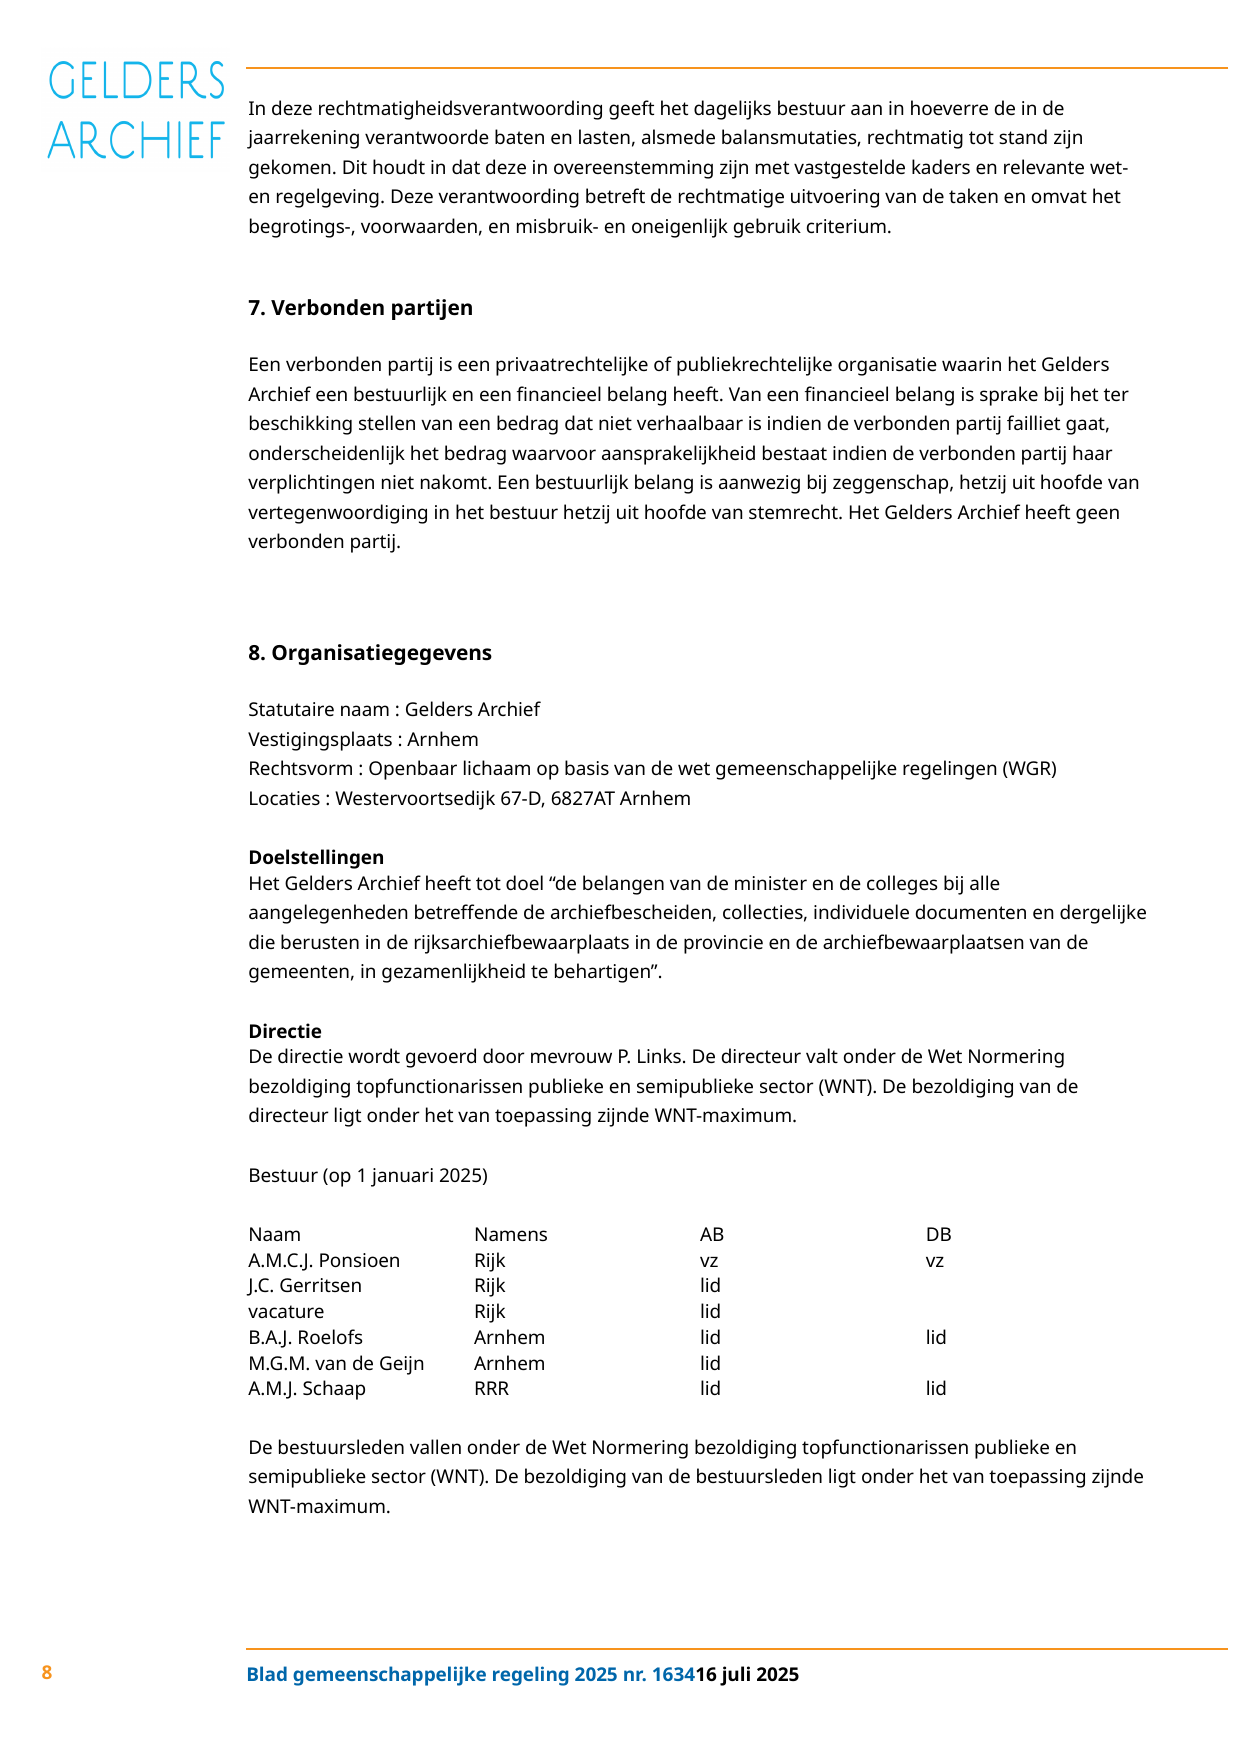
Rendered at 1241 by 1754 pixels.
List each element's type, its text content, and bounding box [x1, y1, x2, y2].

table_cell lid [700, 1376, 926, 1401]
text 7. Verbonden partijen [248, 293, 1152, 322]
table_cell Arnhem [474, 1324, 700, 1350]
table_cell M.G.M. van de Geijn [248, 1350, 474, 1376]
table_cell Rijk [474, 1298, 700, 1324]
table_cell B.A.J. Roelofs [248, 1324, 474, 1350]
table_cell [926, 1273, 1152, 1298]
table_header Namens [474, 1221, 700, 1247]
text Bestuur (op 1 januari 2025) [248, 1162, 1152, 1188]
table_cell Rijk [474, 1247, 700, 1273]
table_cell lid [700, 1324, 926, 1350]
table_cell A.M.J. Schaap [248, 1376, 474, 1401]
text 8. Organisatiegegevens [248, 638, 1152, 667]
text Vestigingsplaats : Arnhem [248, 726, 1152, 752]
table_cell lid [700, 1298, 926, 1324]
text Het Gelders Archief heeft tot doel “de belangen van de minister en de colleges bij alle aangelegenheden betreffende de archiefbescheiden, collecties, individuele documenten en dergelijke die berusten in de rijksarchiefbewaarplaats in de provincie en de archiefbewaarplaatsen van de gemeenten, in gezamenlijkheid te behartigen”. [248, 870, 1152, 984]
table_cell Arnhem [474, 1350, 700, 1376]
text De directie wordt gevoerd door mevrouw P. Links. De directeur valt onder de Wet Normering bezoldiging topfunctionarissen publieke en semipublieke sector (WNT). De bezoldiging van de directeur ligt onder het van toepassing zijnde WNT-maximum. [248, 1043, 1152, 1128]
table_cell vz [700, 1247, 926, 1273]
text Statutaire naam : Gelders Archief [248, 696, 1152, 722]
table_cell A.M.C.J. Ponsioen [248, 1247, 474, 1273]
table_cell vacature [248, 1298, 474, 1324]
table_cell lid [926, 1324, 1152, 1350]
table_cell Rijk [474, 1273, 700, 1298]
text In deze rechtmatigheidsverantwoording geeft het dagelijks bestuur aan in hoeverre de in de jaarrekening verantwoorde baten en lasten, alsmede balansmutaties, rechtmatig tot stand zijn gekomen. Dit houdt in dat deze in overeenstemming zijn met vastgestelde kaders en relevante wet- en regelgeving. Deze verantwoording betreft de rechtmatige uitvoering van de taken en omvat het begrotings-, voorwaarden, en misbruik- en oneigenlijk gebruik criterium. [248, 95, 1152, 239]
table_cell lid [700, 1350, 926, 1376]
table_cell vz [926, 1247, 1152, 1273]
table_cell [926, 1350, 1152, 1376]
table_cell [926, 1298, 1152, 1324]
text Locaties : Westervoortsedijk 67-D, 6827AT Arnhem [248, 785, 1152, 811]
table_header Naam [248, 1221, 474, 1247]
text Een verbonden partij is een privaatrechtelijke of publiekrechtelijke organisatie waarin het Gelders Archief een bestuurlijk en een financieel belang heeft. Van een financieel belang is sprake bij het ter beschikking stellen van een bedrag dat niet verhaalbaar is indien de verbonden partij failliet gaat, onderscheidenlijk het bedrag waarvoor aansprakelijkheid bestaat indien de verbonden partij haar verplichtingen niet nakomt. Een bestuurlijk belang is aanwezig bij zeggenschap, hetzij uit hoofde van vertegenwoordiging in het bestuur hetzij uit hoofde van stemrecht. Het Gelders Archief heeft geen verbonden partij. [248, 351, 1152, 554]
text Directie [248, 1018, 1152, 1043]
picture [41, 47, 231, 172]
table_cell lid [926, 1376, 1152, 1401]
table_cell lid [700, 1273, 926, 1298]
table_header DB [926, 1221, 1152, 1247]
table_cell J.C. Gerritsen [248, 1273, 474, 1298]
table_header AB [700, 1221, 926, 1247]
text De bestuursleden vallen onder de Wet Normering bezoldiging topfunctionarissen publieke en semipublieke sector (WNT). De bezoldiging van de bestuursleden ligt onder het van toepassing zijnde WNT-maximum. [248, 1434, 1152, 1519]
table_cell RRR [474, 1376, 700, 1401]
text Doelstellingen [248, 844, 1152, 870]
text Rechtsvorm : Openbaar lichaam op basis van de wet gemeenschappelijke regelingen (WGR) [248, 755, 1152, 781]
